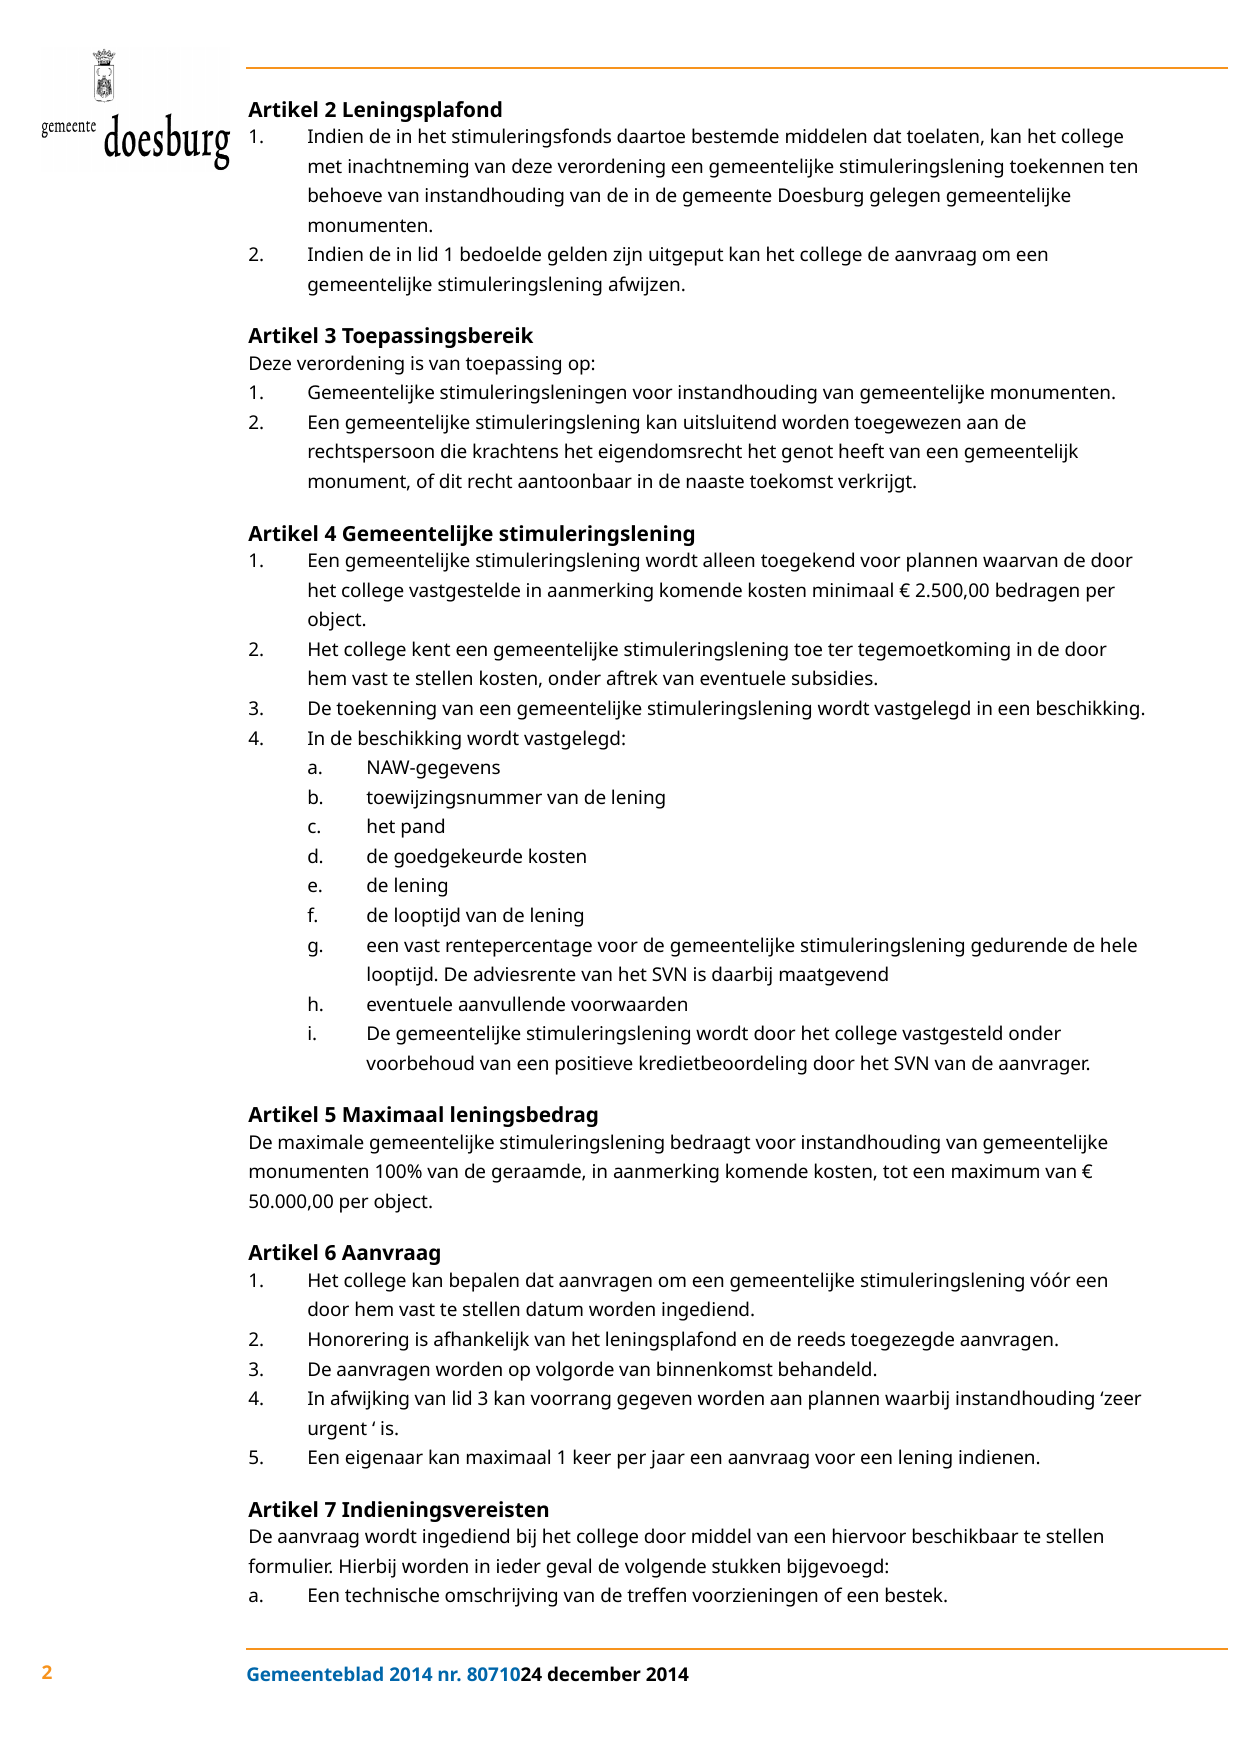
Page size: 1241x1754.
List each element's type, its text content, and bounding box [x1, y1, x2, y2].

list de looptijd van de lening [307, 902, 1152, 928]
text Artikel 7 Indieningsvereisten [248, 1495, 1152, 1523]
text Artikel 6 Aanvraag [248, 1238, 1152, 1267]
list Een gemeentelijke stimuleringslening kan uitsluitend worden toegewezen aan de rechtspersoon die krachtens het eigendomsrecht het genot heeft van een gemeentelijk monument, of dit recht aantoonbaar in de naaste toekomst verkrijgt. [248, 409, 1152, 494]
list Gemeentelijke stimuleringsleningen voor instandhouding van gemeentelijke monumenten. [248, 379, 1152, 405]
list De toekenning van een gemeentelijke stimuleringslening wordt vastgelegd in een beschikking. [248, 695, 1152, 721]
list NAW-gegevens [307, 754, 1152, 780]
list Honorering is afhankelijk van het leningsplafond en de reeds toegezegde aanvragen. [248, 1326, 1152, 1352]
list toewijzingsnummer van de lening [307, 784, 1152, 809]
list de lening [307, 873, 1152, 898]
list een vast rentepercentage voor de gemeentelijke stimuleringslening gedurende de hele looptijd. De adviesrente van het SVN is daarbij maatgevend [307, 932, 1152, 987]
text Deze verordening is van toepassing op: [248, 350, 1152, 376]
list Indien de in lid 1 bedoelde gelden zijn uitgeput kan het college de aanvraag om een gemeentelijke stimuleringslening afwijzen. [248, 242, 1152, 297]
picture [41, 47, 231, 172]
text De maximale gemeentelijke stimuleringslening bedraagt voor instandhouding van gemeentelijke monumenten 100% van de geraamde, in aanmerking komende kosten, tot een maximum van € 50.000,00 per object. [248, 1129, 1152, 1214]
list de goedgekeurde kosten [307, 843, 1152, 869]
list In de beschikking wordt vastgelegd: [248, 725, 1152, 750]
list In afwijking van lid 3 kan voorrang gegeven worden aan plannen waarbij instandhouding ‘zeer urgent ‘ is. [248, 1385, 1152, 1441]
list Het college kan bepalen dat aanvragen om een gemeentelijke stimuleringslening vóór een door hem vast te stellen datum worden ingediend. [248, 1267, 1152, 1322]
list De gemeentelijke stimuleringslening wordt door het college vastgesteld onder voorbehoud van een positieve kredietbeoordeling door het SVN van de aanvrager. [307, 1021, 1152, 1076]
list Een technische omschrijving van de treffen voorzieningen of een bestek. [248, 1582, 1152, 1608]
text Artikel 3 Toepassingsbereik [248, 322, 1152, 350]
list Indien de in het stimuleringsfonds daartoe bestemde middelen dat toelaten, kan het college met inachtneming van deze verordening een gemeentelijke stimuleringslening toekennen ten behoeve van instandhouding van de in de gemeente Doesburg gelegen gemeentelijke monumenten. [248, 123, 1152, 238]
list Het college kent een gemeentelijke stimuleringslening toe ter tegemoetkoming in de door hem vast te stellen kosten, onder aftrek van eventuele subsidies. [248, 636, 1152, 691]
text Artikel 5 Maximaal leningsbedrag [248, 1101, 1152, 1129]
list De aanvragen worden op volgorde van binnenkomst behandeld. [248, 1356, 1152, 1381]
list het pand [307, 813, 1152, 839]
list eventuele aanvullende voorwaarden [307, 991, 1152, 1017]
list Een eigenaar kan maximaal 1 keer per jaar een aanvraag voor een lening indienen. [248, 1444, 1152, 1470]
list Een gemeentelijke stimuleringslening wordt alleen toegekend voor plannen waarvan de door het college vastgestelde in aanmerking komende kosten minimaal € 2.500,00 bedragen per object. [248, 547, 1152, 632]
text De aanvraag wordt ingediend bij het college door middel van een hiervoor beschikbaar te stellen formulier. Hierbij worden in ieder geval de volgende stukken bijgevoegd: [248, 1523, 1152, 1579]
text Artikel 2 Leningsplafond [248, 95, 1152, 123]
text Artikel 4 Gemeentelijke stimuleringslening [248, 519, 1152, 547]
